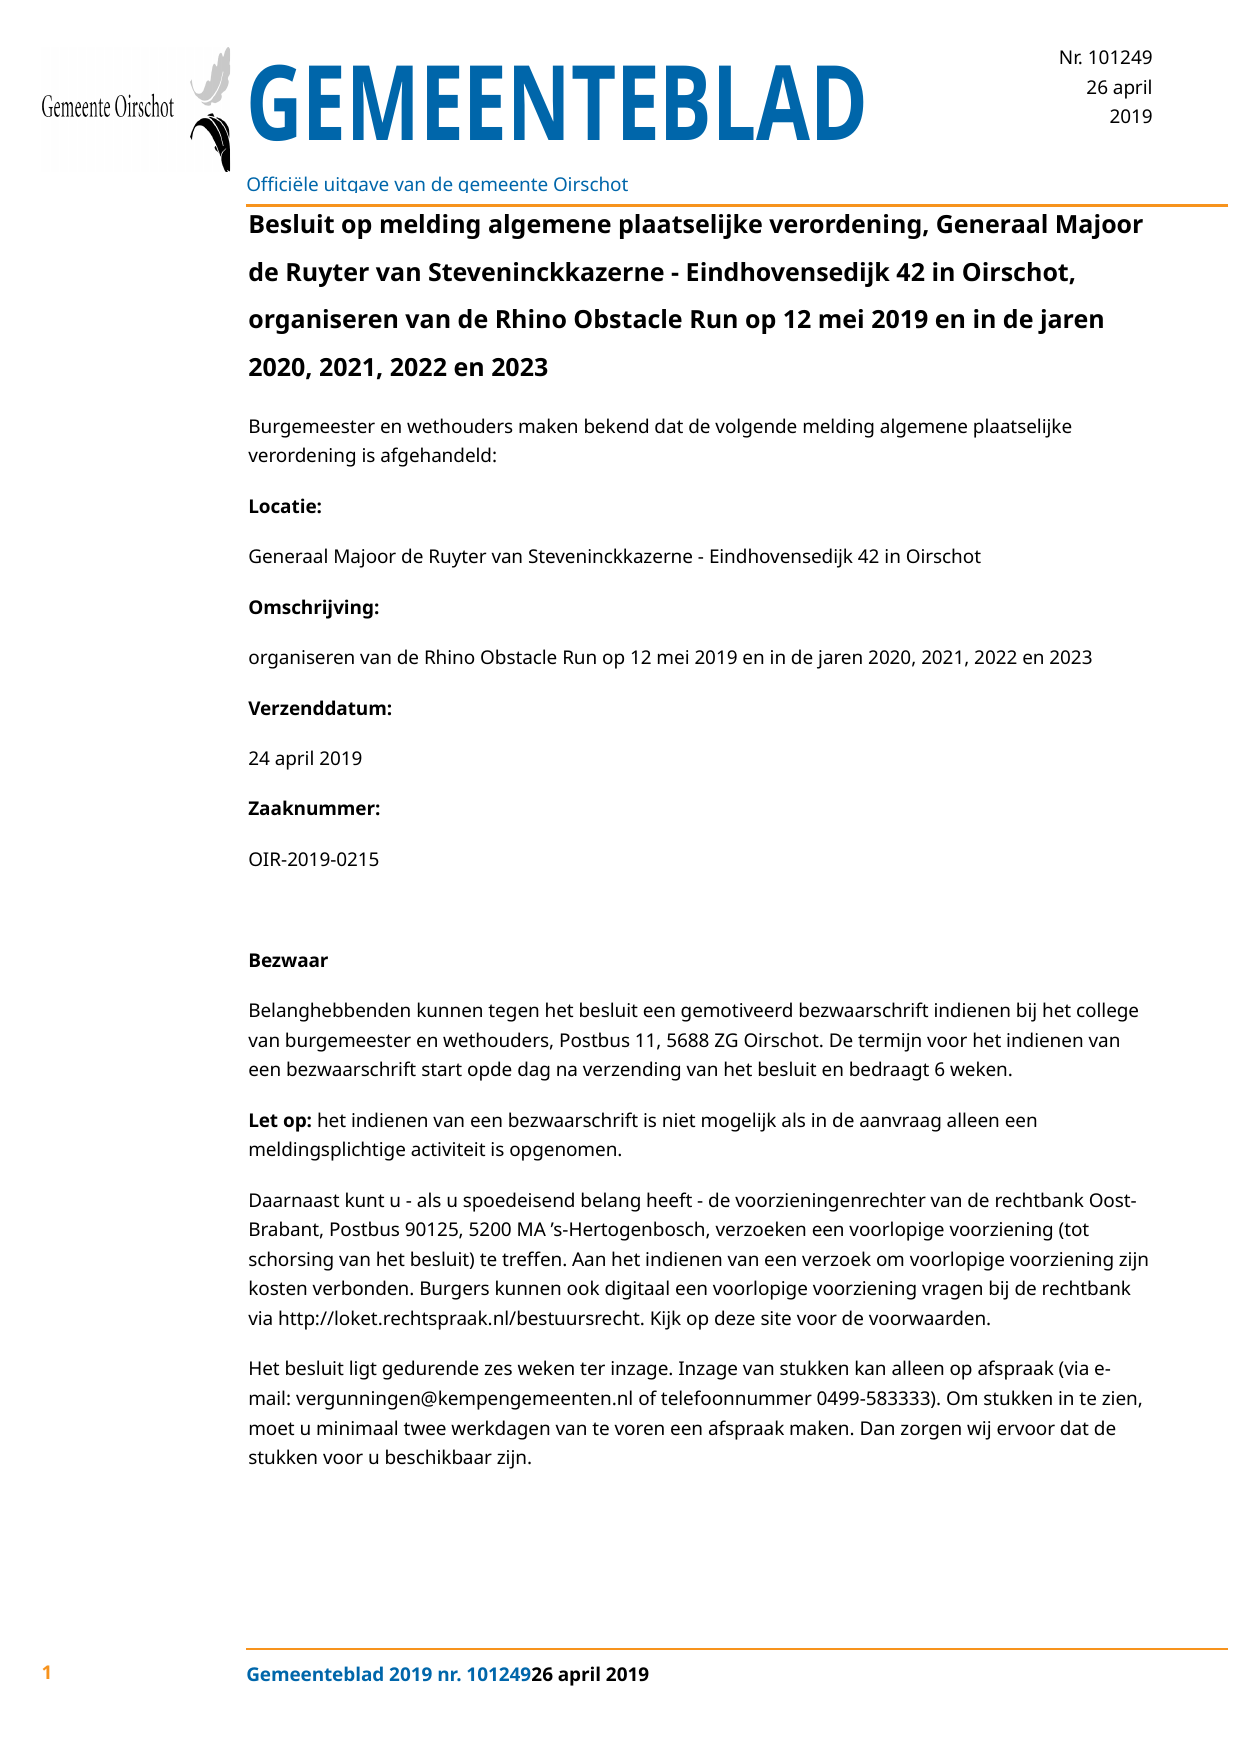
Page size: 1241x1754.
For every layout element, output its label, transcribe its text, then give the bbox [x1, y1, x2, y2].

text Belanghebbenden kunnen tegen het besluit een gemotiveerd bezwaarschrift indienen bij het college van burgemeester en wethouders, Postbus 11, 5688 ZG Oirschot. De termijn voor het indienen van een bezwaarschrift start opde dag na verzending van het besluit en bedraagt 6 weken. [248, 997, 1152, 1082]
text Verzenddatum: [248, 695, 1152, 721]
text Burgemeester en wethouders maken bekend dat de volgende melding algemene plaatselijke verordening is afgehandeld: [248, 413, 1152, 468]
picture [41, 47, 231, 172]
text Generaal Majoor de Ruyter van Steveninckkazerne - Eindhovensedijk 42 in Oirschot [248, 543, 1152, 569]
text organiseren van de Rhino Obstacle Run op 12 mei 2019 en in de jaren 2020, 2021, 2022 en 2023 [248, 644, 1152, 670]
text Daarnaast kunt u - als u spoedeisend belang heeft - de voorzieningenrechter van de rechtbank Oost-Brabant, Postbus 90125, 5200 MA ’s-Hertogenbosch, verzoeken een voorlopige voorziening (tot schorsing van het besluit) te treffen. Aan het indienen van een verzoek om voorlopige voorziening zijn kosten verbonden. Burgers kunnen ook digitaal een voorlopige voorziening vragen bij de rechtbank via http://loket.rechtspraak.nl/bestuursrecht. Kijk op deze site voor de voorwaarden. [248, 1187, 1152, 1331]
text OIR-2019-0215 [248, 846, 1152, 872]
text Bezwaar [248, 947, 1152, 973]
text Omschrijving: [248, 594, 1152, 620]
text Het besluit ligt gedurende zes weken ter inzage. Inzage van stukken kan alleen op afspraak (via e-mail: vergunningen@kempengemeenten.nl of telefoonnummer 0499-583333). Om stukken in te zien, moet u minimaal twee werkdagen van te voren een afspraak maken. Dan zorgen wij ervoor dat de stukken voor u beschikbaar zijn. [248, 1356, 1152, 1470]
text Zaaknummer: [248, 796, 1152, 821]
text Locatie: [248, 493, 1152, 519]
text 24 april 2019 [248, 745, 1152, 771]
text Let op: het indienen van een bezwaarschrift is niet mogelijk als in de aanvraag alleen een meldingsplichtige activiteit is opgenomen. [248, 1107, 1152, 1162]
text Besluit op melding algemene plaatselijke verordening, Generaal Majoor de Ruyter van Steveninckkazerne - Eindhovensedijk 42 in Oirschot, organiseren van de Rhino Obstacle Run op 12 mei 2019 en in de jaren 2020, 2021, 2022 en 2023 [248, 207, 1152, 384]
